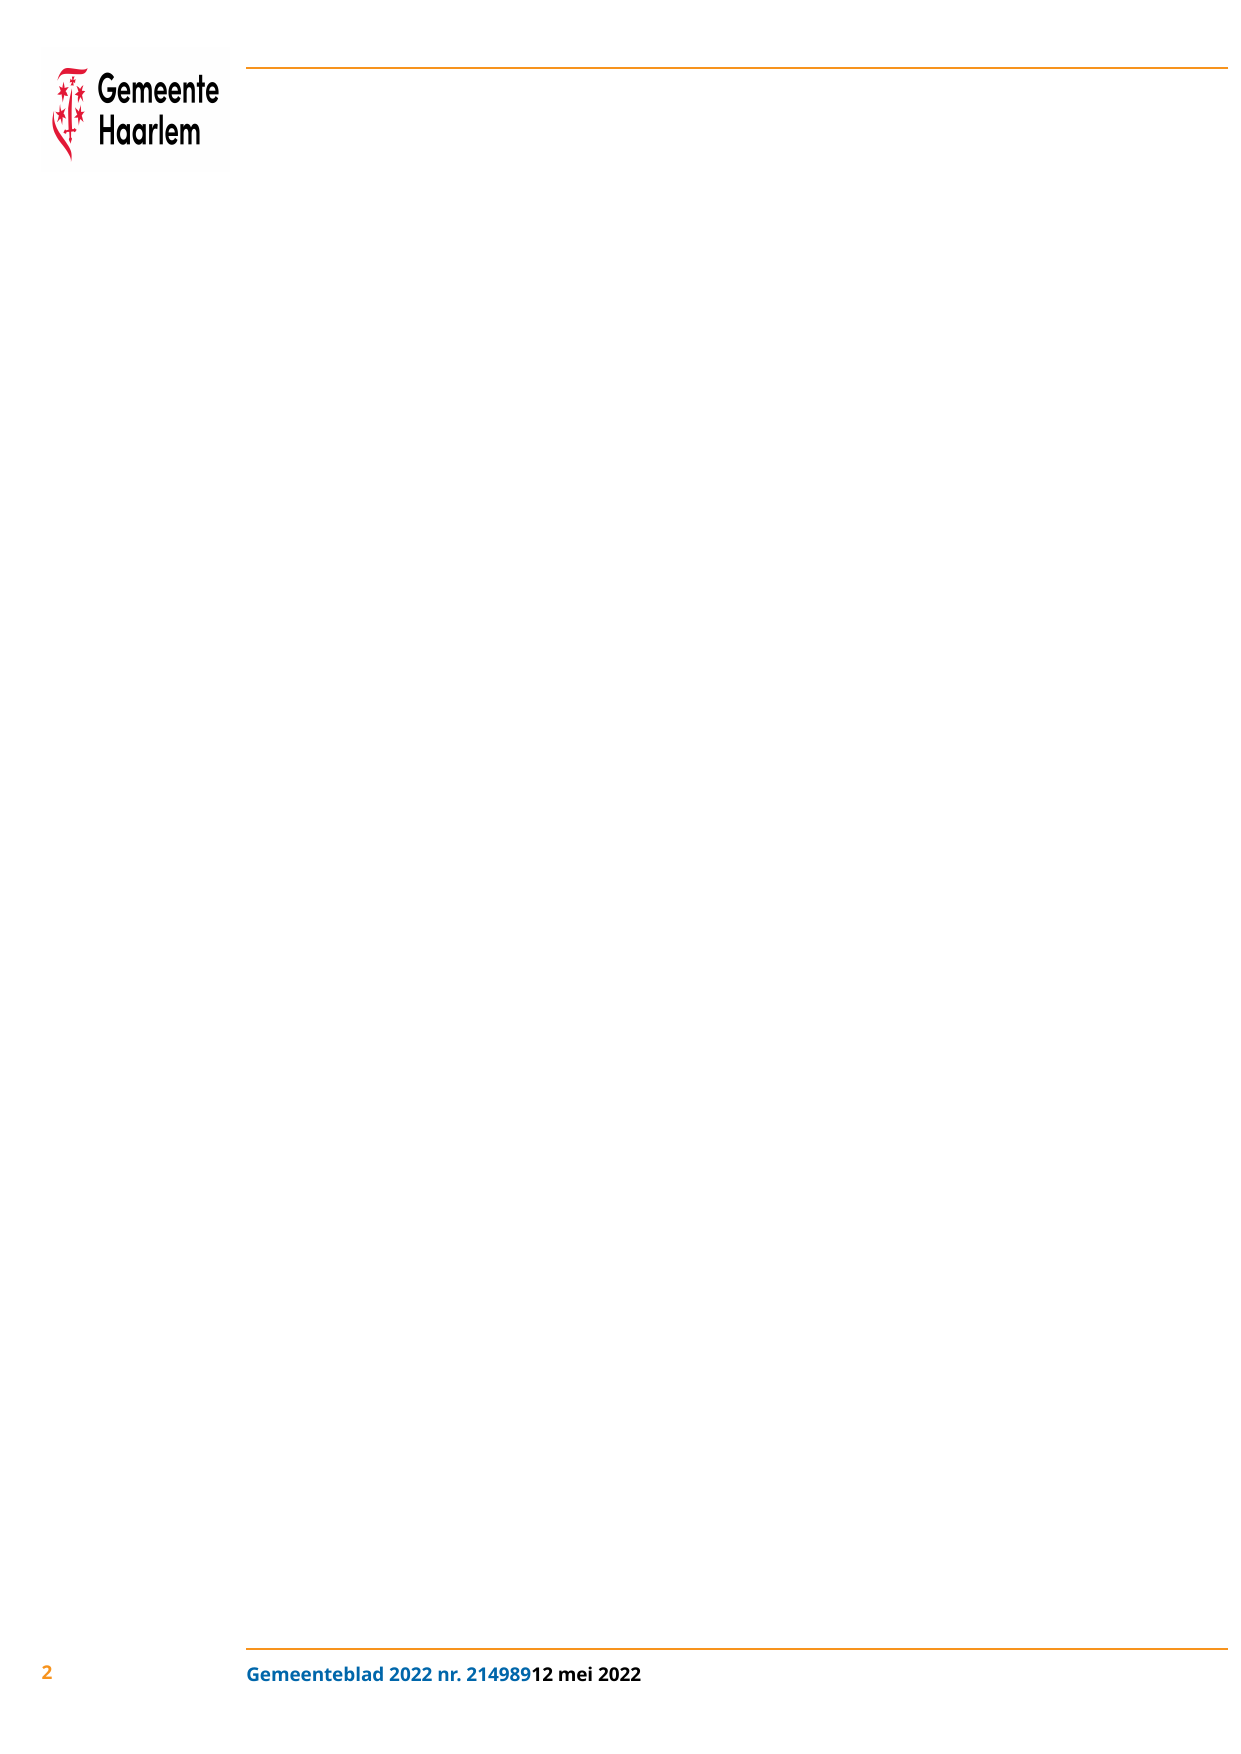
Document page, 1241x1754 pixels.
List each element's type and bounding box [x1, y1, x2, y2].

picture [41, 47, 231, 172]
